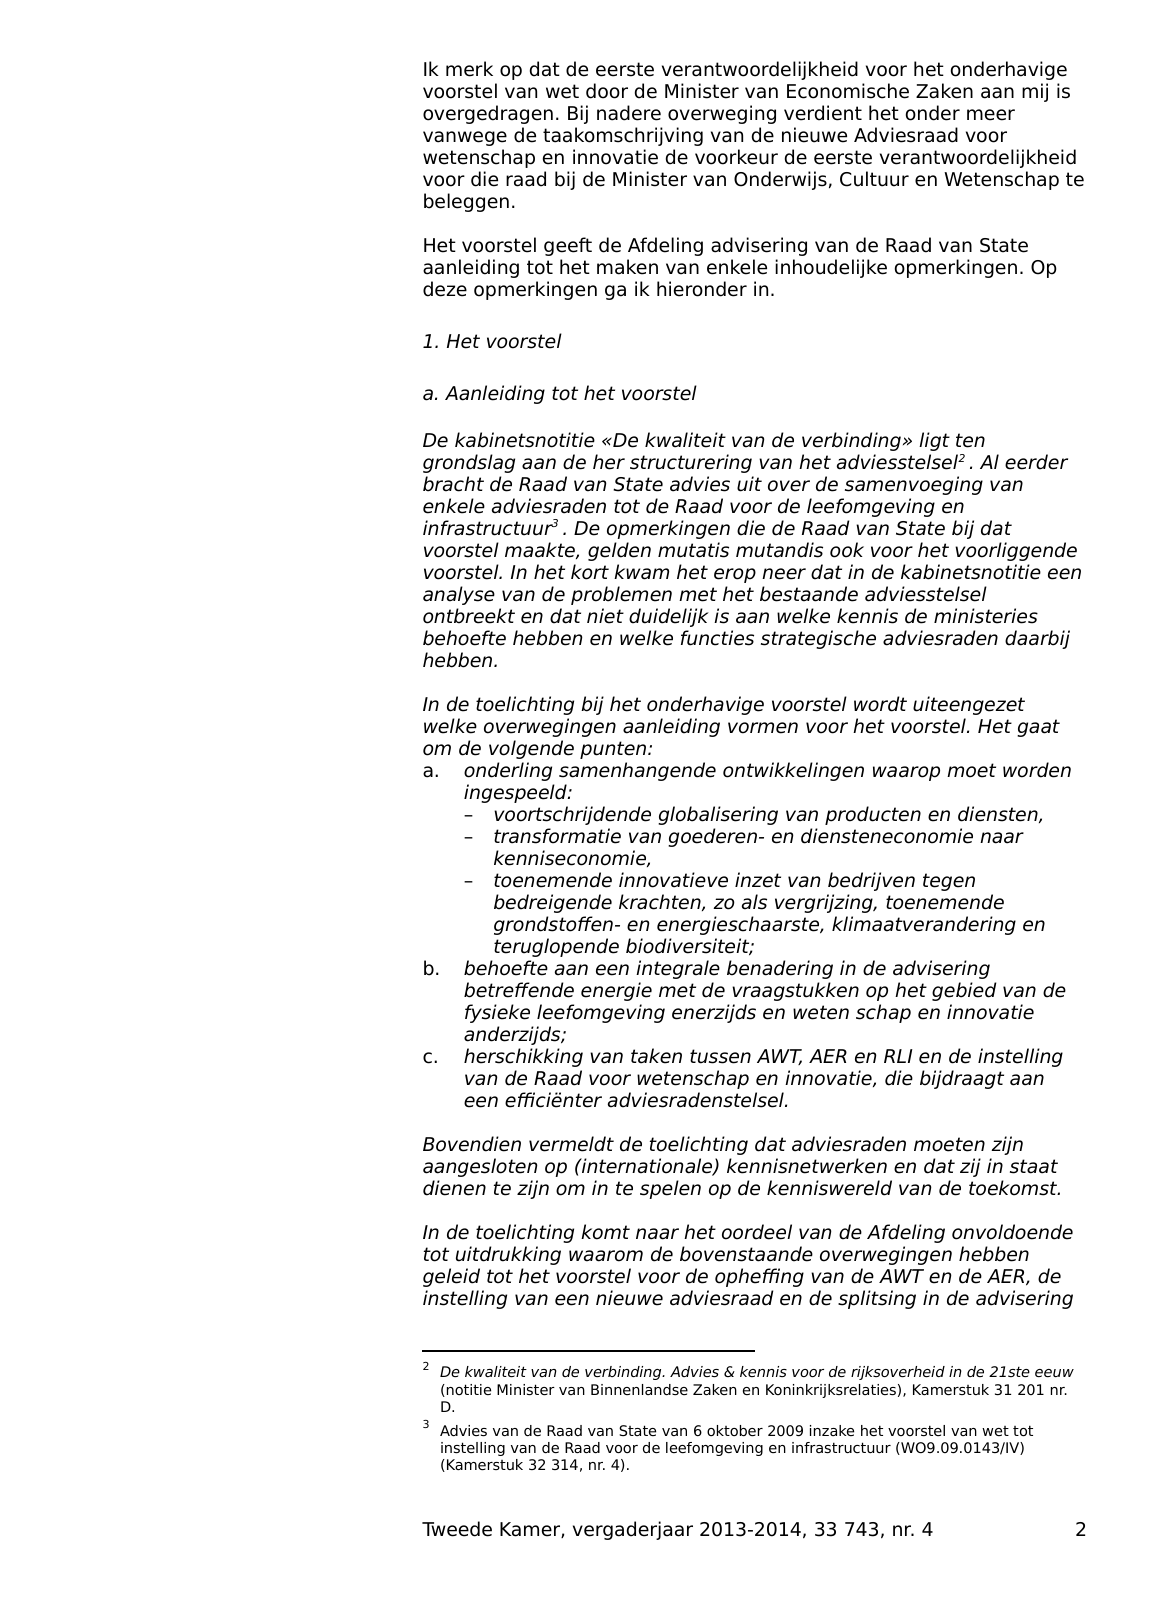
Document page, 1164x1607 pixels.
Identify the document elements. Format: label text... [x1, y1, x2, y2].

text Ik merk op dat de eerste verantwoordelijkheid voor het onderhavige voorstel van wet door de Minister van Economische Zaken aan mij is overgedragen. Bij nadere overweging verdient het onder meer vanwege de taakomschrijving van de nieuwe Adviesraad voor wetenschap en innovatie de voorkeur de eerste verantwoordelijkheid voor die raad bij de Minister van Onderwijs, Cultuur en Wetenschap te beleggen. [422, 59, 1087, 213]
subtitle a. Aanleiding tot het voorstel [422, 383, 1087, 405]
text b. behoefte aan een integrale benadering in de advisering betreffende energie met de vraagstukken op het gebied van de fysieke leefomgeving enerzijds en weten schap en innovatie anderzijds; [422, 958, 1087, 1046]
text De kwaliteit van de verbinding. Advies & kennis voor de rijksoverheid in de 21ste eeuw (notitie Minister van Binnenlandse Zaken en Koninkrijksrelaties), Kamerstuk 31 201 nr. D. [422, 1360, 1087, 1416]
text De kabinetsnotitie «De kwaliteit van de verbinding» ligt ten grondslag aan de her structurering van het adviesstelsel. Al eerder bracht de Raad van State advies uit over de samenvoeging van enkele adviesraden tot de Raad voor de leefomgeving en infrastructuur. De opmerkingen die de Raad van State bij dat voorstel maakte, gelden mutatis mutandis ook voor het voorliggende voorstel. In het kort kwam het erop neer dat in de kabinetsnotitie een analyse van de problemen met het bestaande adviesstelsel ontbreekt en dat niet duidelijk is aan welke kennis de ministeries behoefte hebben en welke functies strategische adviesraden daarbij hebben. [422, 430, 1087, 672]
text Advies van de Raad van State van 6 oktober 2009 inzake het voorstel van wet tot instelling van de Raad voor de leefomgeving en infrastructuur (WO9.09.0143/IV) (Kamerstuk 32 314, nr. 4). [422, 1418, 1087, 1474]
text Het voorstel geeft de Afdeling advisering van de Raad van State aanleiding tot het maken van enkele inhoudelijke opmerkingen. Op deze opmerkingen ga ik hieronder in. [422, 235, 1087, 301]
text Bovendien vermeldt de toelichting dat adviesraden moeten zijn aangesloten op (internationale) kennisnetwerken en dat zij in staat dienen te zijn om in te spelen op de kenniswereld van de toekomst. [422, 1134, 1087, 1200]
text a. onderling samenhangende ontwikkelingen waarop moet worden ingespeeld: [422, 760, 1087, 804]
subtitle 1. Het voorstel [422, 331, 1087, 353]
text c. herschikking van taken tussen AWT, AER en RLI en de instelling van de Raad voor wetenschap en innovatie, die bijdraagt aan een efficiënter adviesradenstelsel. [422, 1046, 1087, 1112]
text – transformatie van goederen- en diensteneconomie naar kenniseconomie, [464, 826, 1087, 870]
text – voortschrijdende globalisering van producten en diensten, [464, 804, 1087, 826]
text – toenemende innovatieve inzet van bedrijven tegen bedreigende krachten, zo als vergrijzing, toenemende grondstoffen- en energieschaarste, klimaatverandering en teruglopende biodiversiteit; [464, 870, 1087, 958]
text In de toelichting bij het onderhavige voorstel wordt uiteengezet welke overwegingen aanleiding vormen voor het voorstel. Het gaat om de volgende punten: [422, 694, 1087, 760]
text In de toelichting komt naar het oordeel van de Afdeling onvoldoende tot uitdrukking waarom de bovenstaande overwegingen hebben geleid tot het voorstel voor de opheffing van de AWT en de AER, de instelling van een nieuwe adviesraad en de splitsing in de advisering [422, 1222, 1087, 1310]
